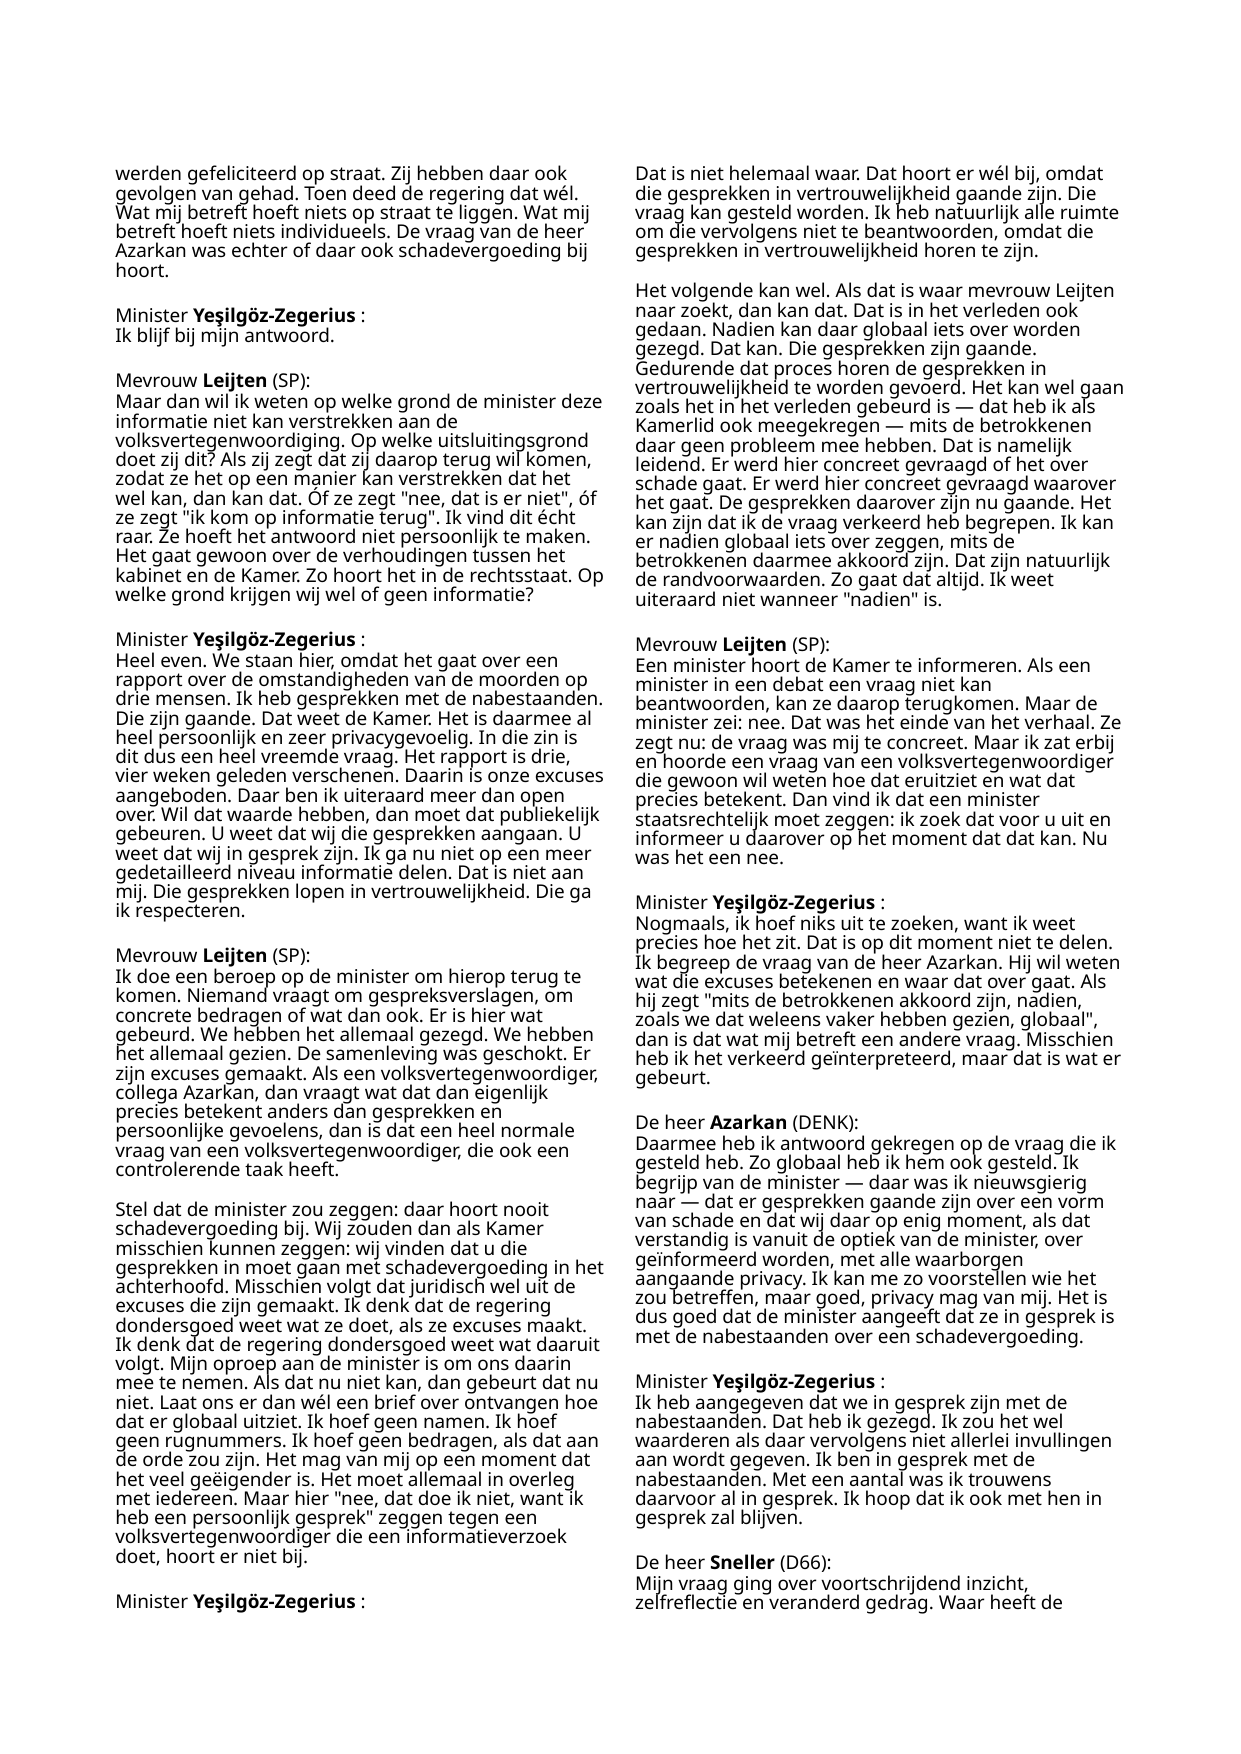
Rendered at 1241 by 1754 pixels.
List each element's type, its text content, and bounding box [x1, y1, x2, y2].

text Minister Yeşilgöz-Zegerius : [635, 1368, 1125, 1394]
text Mevrouw Leijten (SP): [635, 631, 1125, 657]
text Mevrouw Leijten (SP): [115, 942, 605, 968]
text Minister Yeşilgöz-Zegerius : [115, 1588, 605, 1614]
text Minister Yeşilgöz-Zegerius : [115, 626, 605, 652]
text Mevrouw Leijten (SP): [115, 368, 605, 393]
text Ik blijf bij mijn antwoord. [115, 327, 605, 347]
text Het volgende kan wel. Als dat is waar mevrouw Leijten naar zoekt, dan kan dat. Dat is in het verleden ook gedaan. Nadien kan daar globaal iets over worden gezegd. Dat kan. Die gesprekken zijn gaande. Gedurende dat proces horen de gesprekken in vertrouwelijkheid te worden gevoerd. Het kan wel gaan zoals het in het verleden gebeurd is — dat heb ik als Kamerlid ook meegekregen — mits de betrokkenen daar geen probleem mee hebben. Dat is namelijk leidend. Er werd hier concreet gevraagd of het over schade gaat. Er werd hier concreet gevraagd waarover het gaat. De gesprekken daarover zijn nu gaande. Het kan zijn dat ik de vraag verkeerd heb begrepen. Ik kan er nadien globaal iets over zeggen, mits de betrokkenen daarmee akkoord zijn. Dat zijn natuurlijk de randvoorwaarden. Zo gaat dat altijd. Ik weet uiteraard niet wanneer "nadien" is. [635, 282, 1125, 610]
text Ik doe een beroep op de minister om hierop terug te komen. Niemand vraagt om gespreksverslagen, om concrete bedragen of wat dan ook. Er is hier wat gebeurd. We hebben het allemaal gezegd. We hebben het allemaal gezien. De samenleving was geschokt. Er zijn excuses gemaakt. Als een volksvertegenwoordiger, collega Azarkan, dan vraagt wat dat dan eigenlijk precies betekent anders dan gesprekken en persoonlijke gevoelens, dan is dat een heel normale vraag van een volksvertegenwoordiger, die ook een controlerende taak heeft. [115, 968, 605, 1180]
text Ik heb aangegeven dat we in gesprek zijn met de nabestaanden. Dat heb ik gezegd. Ik zou het wel waarderen als daar vervolgens niet allerlei invullingen aan wordt gegeven. Ik ben in gesprek met de nabestaanden. Met een aantal was ik trouwens daarvoor al in gesprek. Ik hoop dat ik ook met hen in gesprek zal blijven. [635, 1394, 1125, 1528]
text Nogmaals, ik hoef niks uit te zoeken, want ik weet precies hoe het zit. Dat is op dit moment niet te delen. Ik begreep de vraag van de heer Azarkan. Hij wil weten wat die excuses betekenen en waar dat over gaat. Als hij zegt "mits de betrokkenen akkoord zijn, nadien, zoals we dat weleens vaker hebben gezien, globaal", dan is dat wat mij betreft een andere vraag. Misschien heb ik het verkeerd geïnterpreteerd, maar dat is wat er gebeurt. [635, 915, 1125, 1088]
text Heel even. We staan hier, omdat het gaat over een rapport over de omstandigheden van de moorden op drie mensen. Ik heb gesprekken met de nabestaanden. Die zijn gaande. Dat weet de Kamer. Het is daarmee al heel persoonlijk en zeer privacygevoelig. In die zin is dit dus een heel vreemde vraag. Het rapport is drie, vier weken geleden verschenen. Daarin is onze excuses aangeboden. Daar ben ik uiteraard meer dan open over. Wil dat waarde hebben, dan moet dat publiekelijk gebeuren. U weet dat wij die gesprekken aangaan. U weet dat wij in gesprek zijn. Ik ga nu niet op een meer gedetailleerd niveau informatie delen. Dat is niet aan mij. Die gesprekken lopen in vertrouwelijkheid. Die ga ik respecteren. [115, 652, 605, 922]
text Een minister hoort de Kamer te informeren. Als een minister in een debat een vraag niet kan beantwoorden, kan ze daarop terugkomen. Maar de minister zei: nee. Dat was het einde van het verhaal. Ze zegt nu: de vraag was mij te concreet. Maar ik zat erbij en hoorde een vraag van een volksvertegenwoordiger die gewoon wil weten hoe dat eruitziet en wat dat precies betekent. Dan vind ik dat een minister staatsrechtelijk moet zeggen: ik zoek dat voor u uit en informeer u daarover op het moment dat dat kan. Nu was het een nee. [635, 657, 1125, 868]
text De heer Azarkan (DENK): [635, 1109, 1125, 1135]
text Dat is niet helemaal waar. Dat hoort er wél bij, omdat die gesprekken in vertrouwelijkheid gaande zijn. Die vraag kan gesteld worden. Ik heb natuurlijk alle ruimte om die vervolgens niet te beantwoorden, omdat die gesprekken in vertrouwelijkheid horen te zijn. [635, 165, 1125, 262]
text Mijn vraag ging over voortschrijdend inzicht, zelfreflectie en veranderd gedrag. Waar heeft de [635, 1575, 1125, 1614]
text Stel dat de minister zou zeggen: daar hoort nooit schadevergoeding bij. Wij zouden dan als Kamer misschien kunnen zeggen: wij vinden dat u die gesprekken in moet gaan met schadevergoeding in het achterhoofd. Misschien volgt dat juridisch wel uit de excuses die zijn gemaakt. Ik denk dat de regering dondersgoed weet wat ze doet, als ze excuses maakt. Ik denk dat de regering dondersgoed weet wat daaruit volgt. Mijn oproep aan de minister is om ons daarin mee te nemen. Als dat nu niet kan, dan gebeurt dat nu niet. Laat ons er dan wél een brief over ontvangen hoe dat er globaal uitziet. Ik hoef geen namen. Ik hoef geen rugnummers. Ik hoef geen bedragen, als dat aan de orde zou zijn. Het mag van mij op een moment dat het veel geëigender is. Het moet allemaal in overleg met iedereen. Maar hier "nee, dat doe ik niet, want ik heb een persoonlijk gesprek" zeggen tegen een volksvertegenwoordiger die een informatieverzoek doet, hoort er niet bij. [115, 1201, 605, 1567]
text werden gefeliciteerd op straat. Zij hebben daar ook gevolgen van gehad. Toen deed de regering dat wél. Wat mij betreft hoeft niets op straat te liggen. Wat mij betreft hoeft niets individueels. De vraag van de heer Azarkan was echter of daar ook schadevergoeding bij hoort. [115, 165, 605, 281]
text Daarmee heb ik antwoord gekregen op de vraag die ik gesteld heb. Zo globaal heb ik hem ook gesteld. Ik begrijp van de minister — daar was ik nieuwsgierig naar — dat er gesprekken gaande zijn over een vorm van schade en dat wij daar op enig moment, als dat verstandig is vanuit de optiek van de minister, over geïnformeerd worden, met alle waarborgen aangaande privacy. Ik kan me zo voorstellen wie het zou betreffen, maar goed, privacy mag van mij. Het is dus goed dat de minister aangeeft dat ze in gesprek is met de nabestaanden over een schadevergoeding. [635, 1135, 1125, 1347]
text Minister Yeşilgöz-Zegerius : [635, 889, 1125, 915]
text De heer Sneller (D66): [635, 1549, 1125, 1575]
text Minister Yeşilgöz-Zegerius : [115, 302, 605, 327]
text Maar dan wil ik weten op welke grond de minister deze informatie niet kan verstrekken aan de volksvertegenwoordiging. Op welke uitsluitingsgrond doet zij dit? Als zij zegt dat zij daarop terug wil komen, zodat ze het op een manier kan verstrekken dat het wel kan, dan kan dat. Óf ze zegt "nee, dat is er niet", óf ze zegt "ik kom op informatie terug". Ik vind dit écht raar. Ze hoeft het antwoord niet persoonlijk te maken. Het gaat gewoon over de verhoudingen tussen het kabinet en de Kamer. Zo hoort het in de rechtsstaat. Op welke grond krijgen wij wel of geen informatie? [115, 393, 605, 605]
